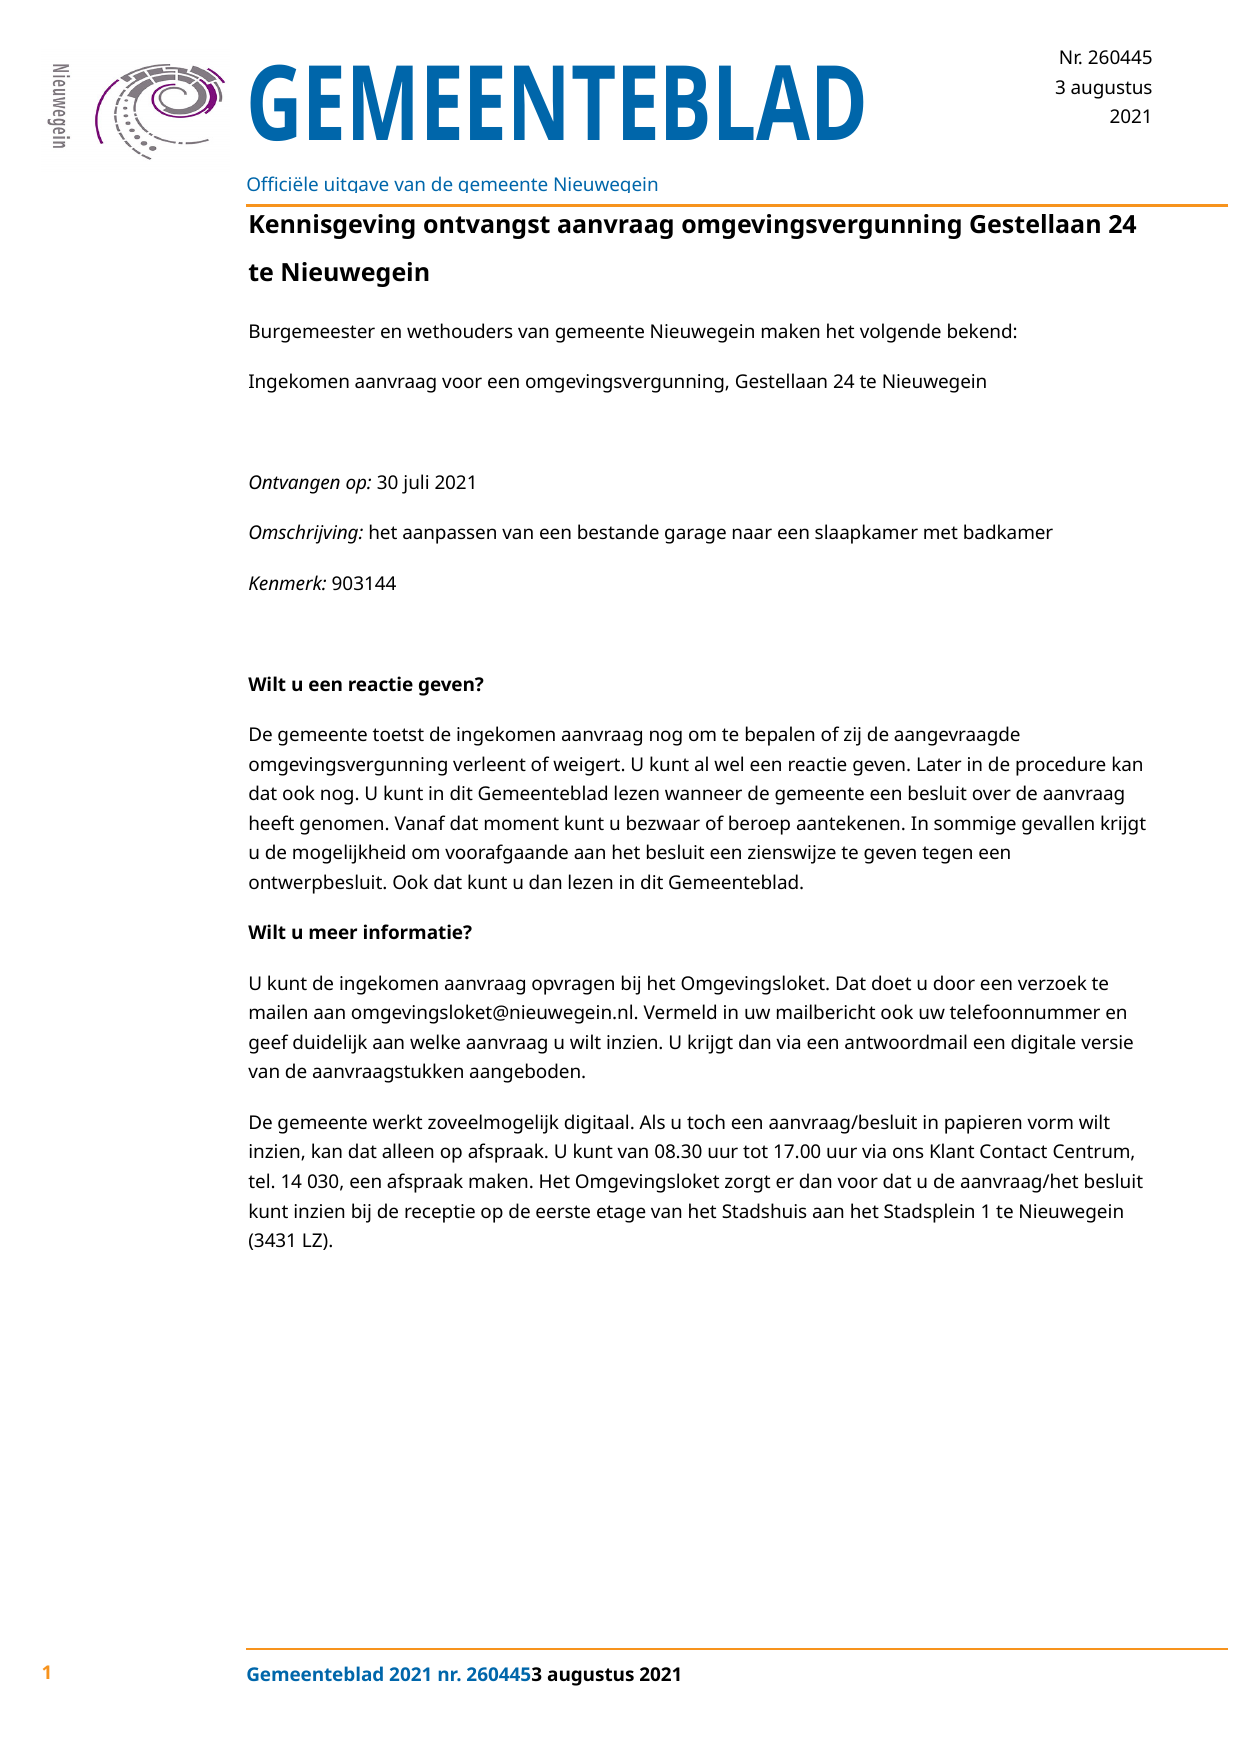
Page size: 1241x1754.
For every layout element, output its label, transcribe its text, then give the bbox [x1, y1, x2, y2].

text De gemeente toetst de ingekomen aanvraag nog om te bepalen of zij de aangevraagde omgevingsvergunning verleent of weigert. U kunt al wel een reactie geven. Later in de procedure kan dat ook nog. U kunt in dit Gemeenteblad lezen wanneer de gemeente een besluit over de aanvraag heeft genomen. Vanaf dat moment kunt u bezwaar of beroep aantekenen. In sommige gevallen krijgt u de mogelijkheid om voorafgaande aan het besluit een zienswijze te geven tegen een ontwerpbesluit. Ook dat kunt u dan lezen in dit Gemeenteblad. [248, 721, 1152, 895]
text Kennisgeving ontvangst aanvraag omgevingsvergunning Gestellaan 24 te Nieuwegein [248, 207, 1152, 288]
text U kunt de ingekomen aanvraag opvragen bij het Omgevingsloket. Dat doet u door een verzoek te mailen aan omgevingsloket@nieuwegein.nl. Vermeld in uw mailbericht ook uw telefoonnummer en geef duidelijk aan welke aanvraag u wilt inzien. U krijgt dan via een antwoordmail een digitale versie van de aanvraagstukken aangeboden. [248, 970, 1152, 1084]
text Omschrijving: het aanpassen van een bestande garage naar een slaapkamer met badkamer [248, 519, 1152, 545]
text Wilt u meer informatie? [248, 919, 1152, 945]
text De gemeente werkt zoveelmogelijk digitaal. Als u toch een aanvraag/besluit in papieren vorm wilt inzien, kan dat alleen op afspraak. U kunt van 08.30 uur tot 17.00 uur via ons Klant Contact Centrum, tel. 14 030, een afspraak maken. Het Omgevingsloket zorgt er dan voor dat u de aanvraag/het besluit kunt inzien bij de receptie op de eerste etage van het Stadshuis aan het Stadsplein 1 te Nieuwegein (3431 LZ). [248, 1109, 1152, 1253]
text Kenmerk: 903144 [248, 570, 1152, 596]
text Ontvangen op: 30 juli 2021 [248, 469, 1152, 495]
text Wilt u een reactie geven? [248, 671, 1152, 697]
text Ingekomen aanvraag voor een omgevingsvergunning, Gestellaan 24 te Nieuwegein [248, 368, 1152, 394]
picture [41, 47, 231, 172]
text Burgemeester en wethouders van gemeente Nieuwegein maken het volgende bekend: [248, 318, 1152, 344]
